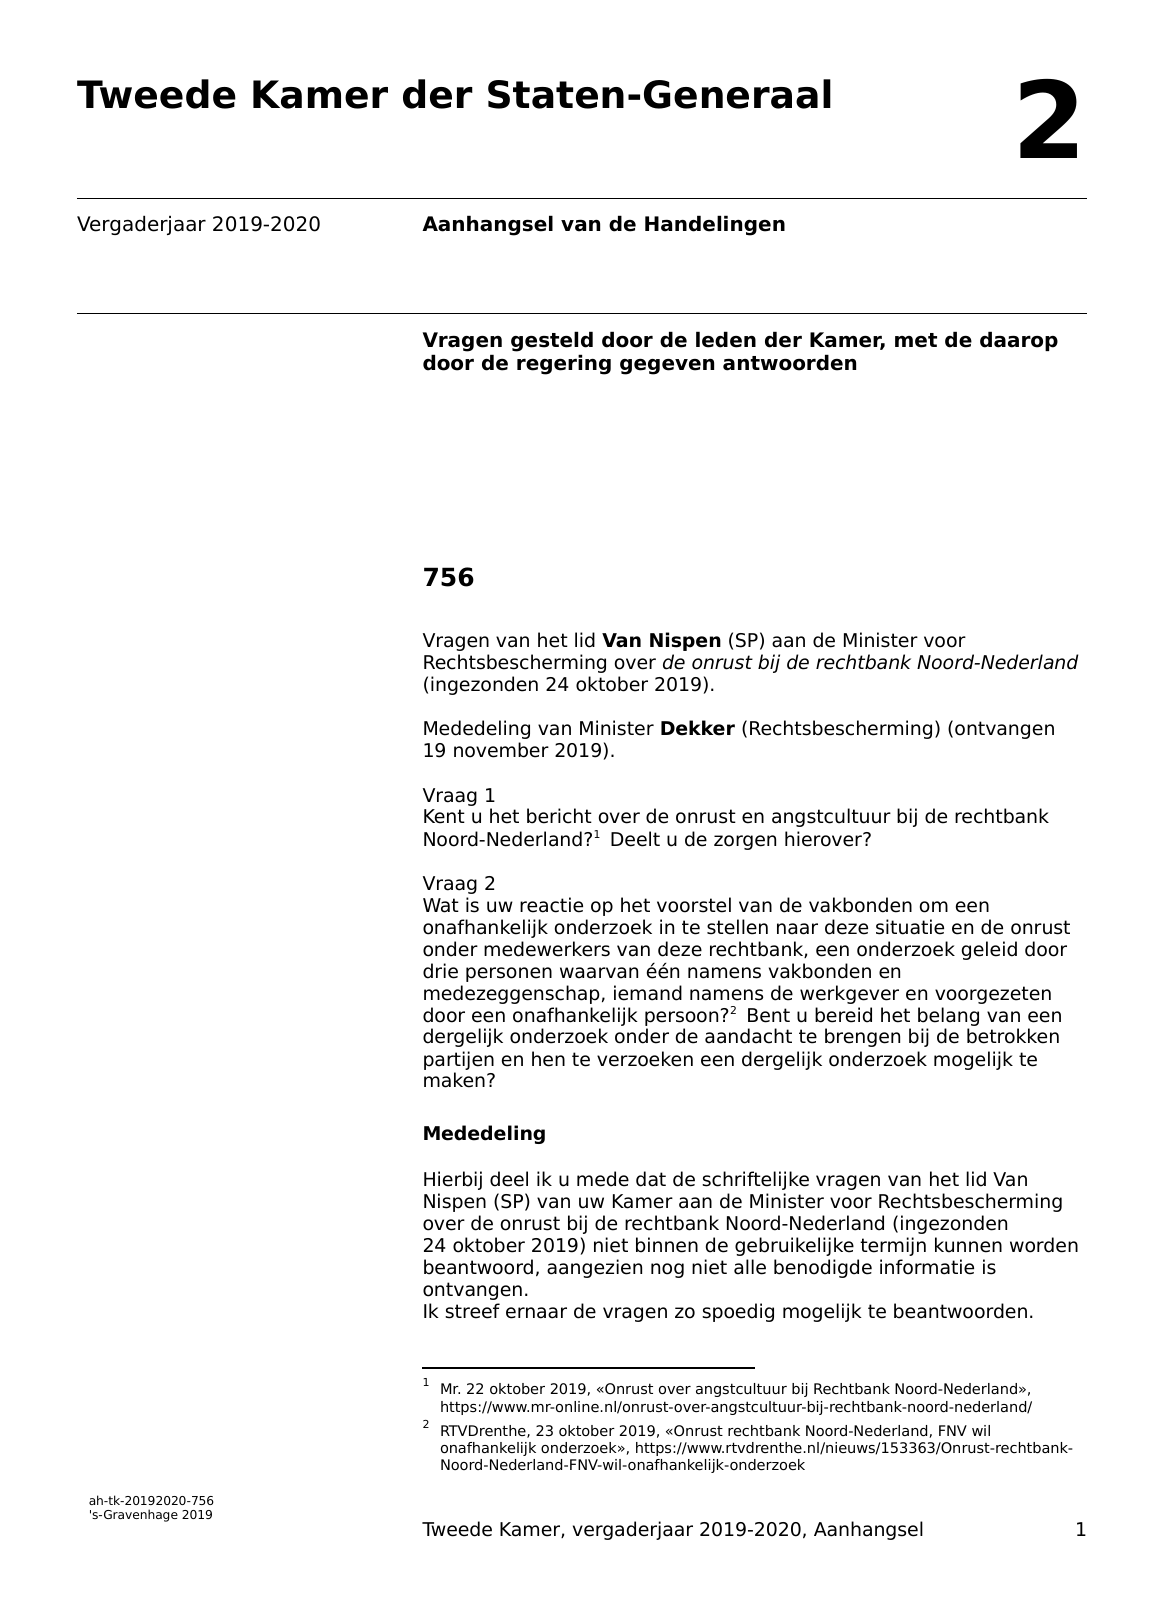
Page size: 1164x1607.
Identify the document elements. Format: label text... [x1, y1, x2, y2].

text Ik streef ernaar de vragen zo spoedig mogelijk te beantwoorden. [422, 1301, 1087, 1323]
table_cell Vragen gesteld door de leden der Kamer, met de daarop door de regering gegeven antwoorden [422, 314, 1087, 375]
text 756 [422, 563, 1087, 592]
table_header 2 [886, 59, 1087, 198]
subtitle Mededeling [422, 1122, 1087, 1144]
text Mr. 22 oktober 2019, «Onrust over angstcultuur bij Rechtbank Noord-Nederland», https://www.mr-online.nl/onrust-over-angstcultuur-bij-rechtbank-noord-nederland/ [422, 1377, 1087, 1416]
table_cell Vergaderjaar 2019-2020 [77, 199, 422, 313]
table_cell Aanhangsel van de Handelingen [422, 199, 1087, 313]
table_cell [77, 314, 422, 375]
text 's-Gravenhage 2019 [88, 1508, 323, 1522]
text Mededeling van Minister Dekker (Rechtsbescherming) (ontvangen 19 november 2019). [422, 718, 1087, 762]
text Hierbij deel ik u mede dat de schriftelijke vragen van het lid Van Nispen (SP) van uw Kamer aan de Minister voor Rechtsbescherming over de onrust bij de rechtbank Noord-Nederland (ingezonden 24 oktober 2019) niet binnen de gebruikelijke termijn kunnen worden beantwoord, aangezien nog niet alle benodigde informatie is ontvangen. [422, 1169, 1087, 1301]
text Vraag 1 [422, 784, 1087, 806]
text ah-tk-20192020-756 [88, 1494, 323, 1508]
text Wat is uw reactie op het voorstel van de vakbonden om een onafhankelijk onderzoek in te stellen naar deze situatie en de onrust onder medewerkers van deze rechtbank, een onderzoek geleid door drie personen waarvan één namens vakbonden en medezeggenschap, iemand namens de werkgever en voorgezeten door een onafhankelijk persoon? Bent u bereid het belang van een dergelijk onderzoek onder de aandacht te brengen bij de betrokken partijen en hen te verzoeken een dergelijk onderzoek mogelijk te maken? [422, 894, 1087, 1092]
text Vragen van het lid Van Nispen (SP) aan de Minister voor Rechtsbescherming over de onrust bij de rechtbank Noord-Nederland (ingezonden 24 oktober 2019). [422, 630, 1087, 696]
text Vraag 2 [422, 873, 1087, 894]
text RTVDrenthe, 23 oktober 2019, «Onrust rechtbank Noord-Nederland, FNV wil onafhankelijk onderzoek», https://www.rtvdrenthe.nl/nieuws/153363/Onrust-rechtbank-Noord-Nederland-FNV-wil-onafhankelijk-onderzoek [422, 1418, 1087, 1474]
table_header Tweede Kamer der Staten-Generaal [77, 59, 886, 198]
text Kent u het bericht over de onrust en angstcultuur bij de rechtbank Noord-Nederland? Deelt u de zorgen hierover? [422, 806, 1087, 850]
